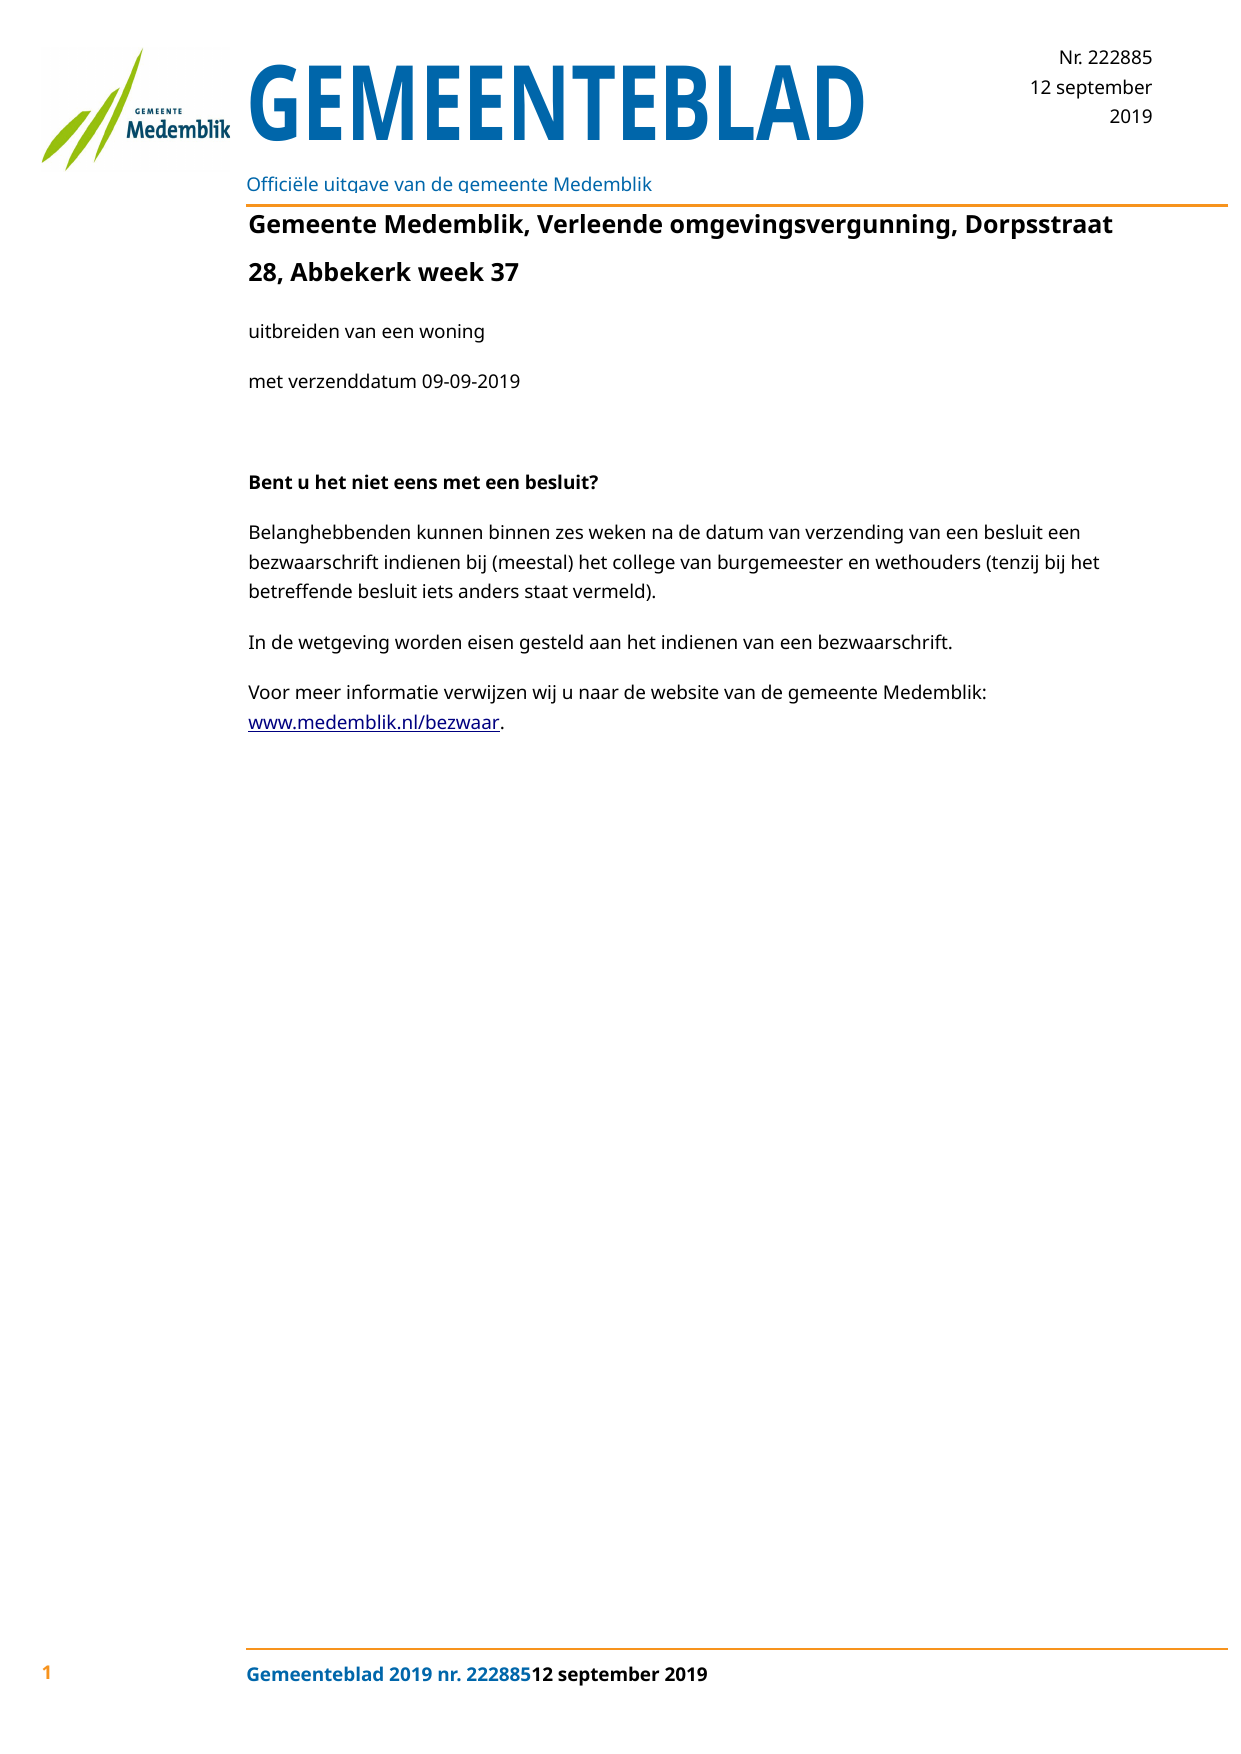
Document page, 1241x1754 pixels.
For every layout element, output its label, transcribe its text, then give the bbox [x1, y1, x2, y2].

text Bent u het niet eens met een besluit? [248, 469, 1152, 495]
text met verzenddatum 09-09-2019 [248, 368, 1152, 394]
text uitbreiden van een woning [248, 318, 1152, 344]
text Gemeente Medemblik, Verleende omgevingsvergunning, Dorpsstraat 28, Abbekerk week 37 [248, 207, 1152, 288]
picture [41, 47, 231, 172]
text In de wetgeving worden eisen gesteld aan het indienen van een bezwaarschrift. [248, 629, 1152, 655]
text Voor meer informatie verwijzen wij u naar de website van de gemeente Medemblik: www.medemblik.nl/bezwaar. [248, 679, 1152, 735]
text Belanghebbenden kunnen binnen zes weken na de datum van verzending van een besluit een bezwaarschrift indienen bij (meestal) het college van burgemeester en wethouders (tenzij bij het betreffende besluit iets anders staat vermeld). [248, 519, 1152, 604]
